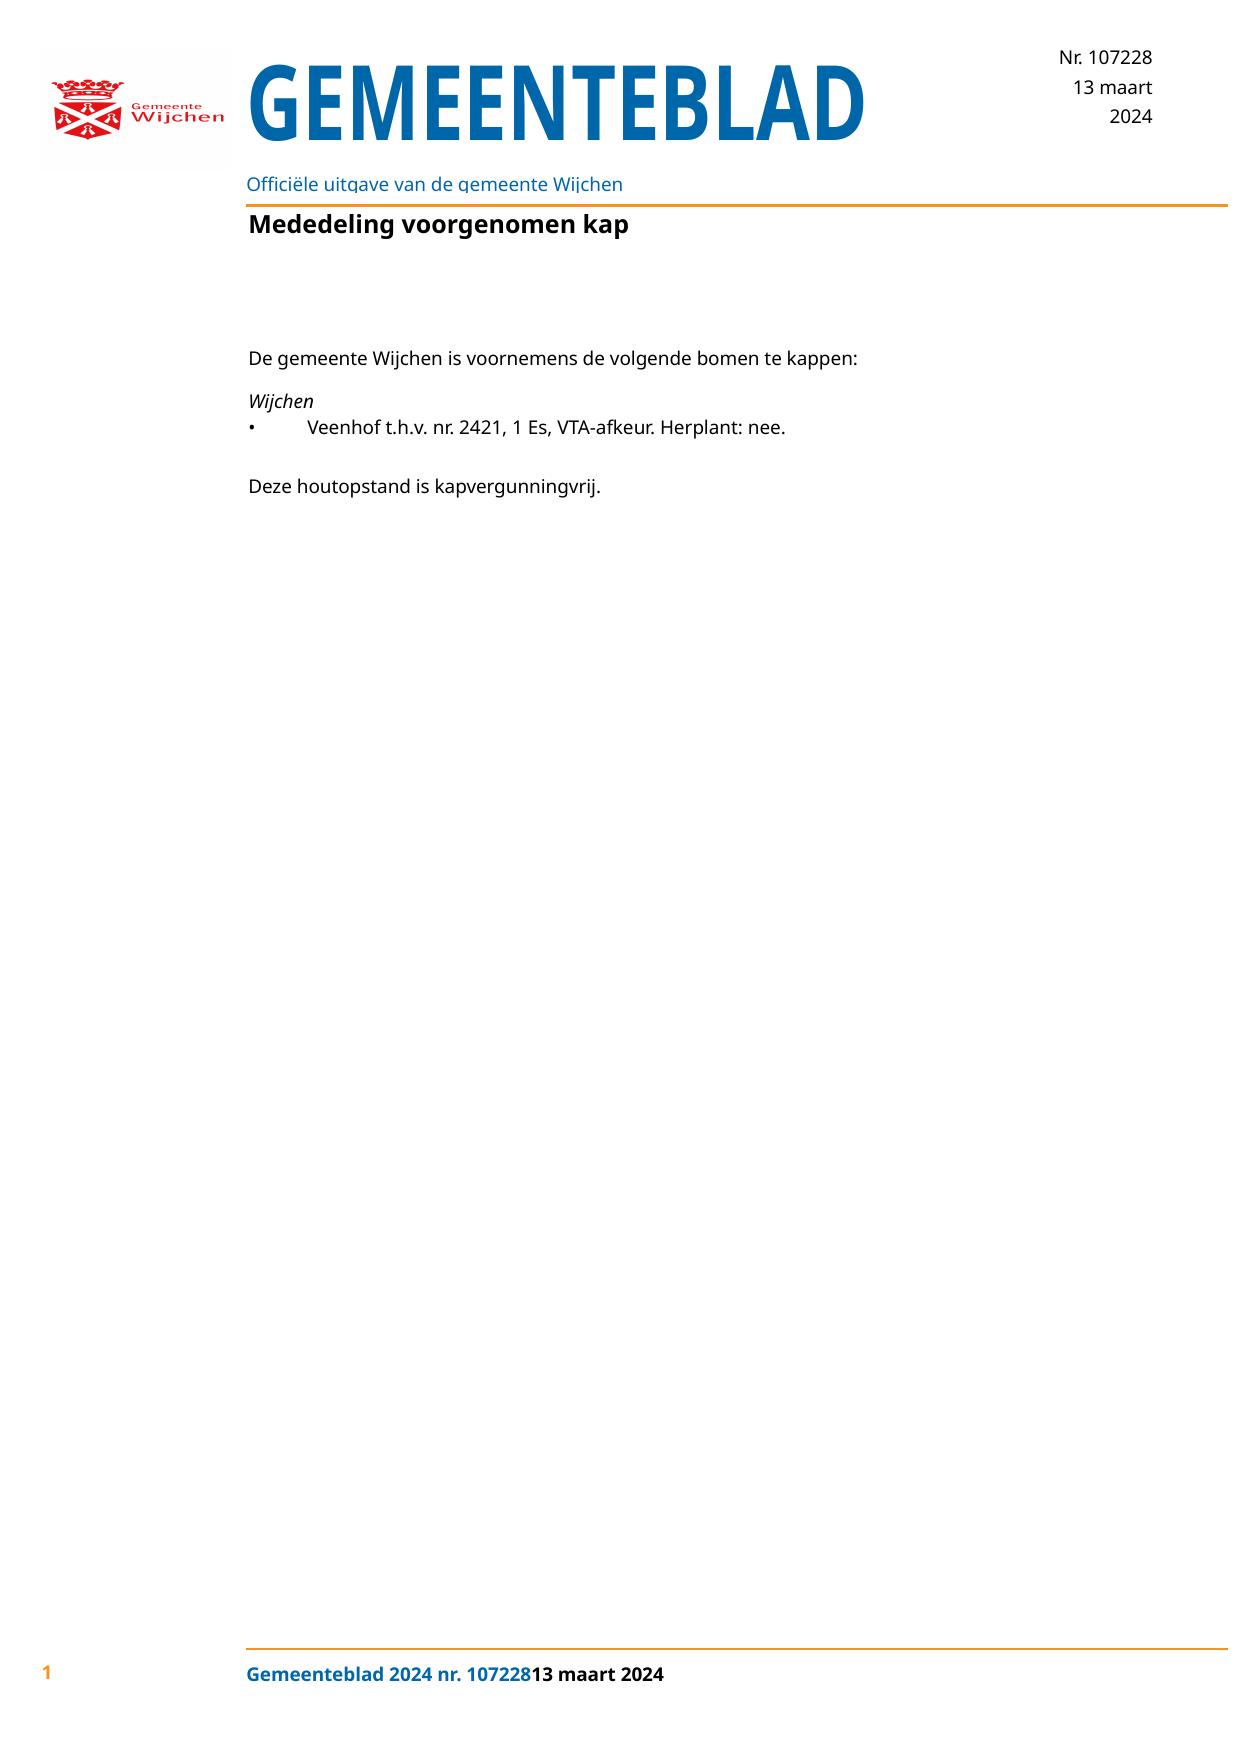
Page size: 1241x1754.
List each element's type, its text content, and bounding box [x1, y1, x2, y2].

text Mededeling voorgenomen kap [248, 207, 1152, 241]
text De gemeente Wijchen is voornemens de volgende bomen te kappen: [248, 345, 1152, 371]
list Veenhof t.h.v. nr. 2421, 1 Es, VTA-afkeur. Herplant: nee. [248, 414, 1152, 440]
text Deze houtopstand is kapvergunningvrij. [248, 473, 1152, 499]
picture [41, 47, 231, 172]
text Wijchen [248, 388, 1152, 414]
